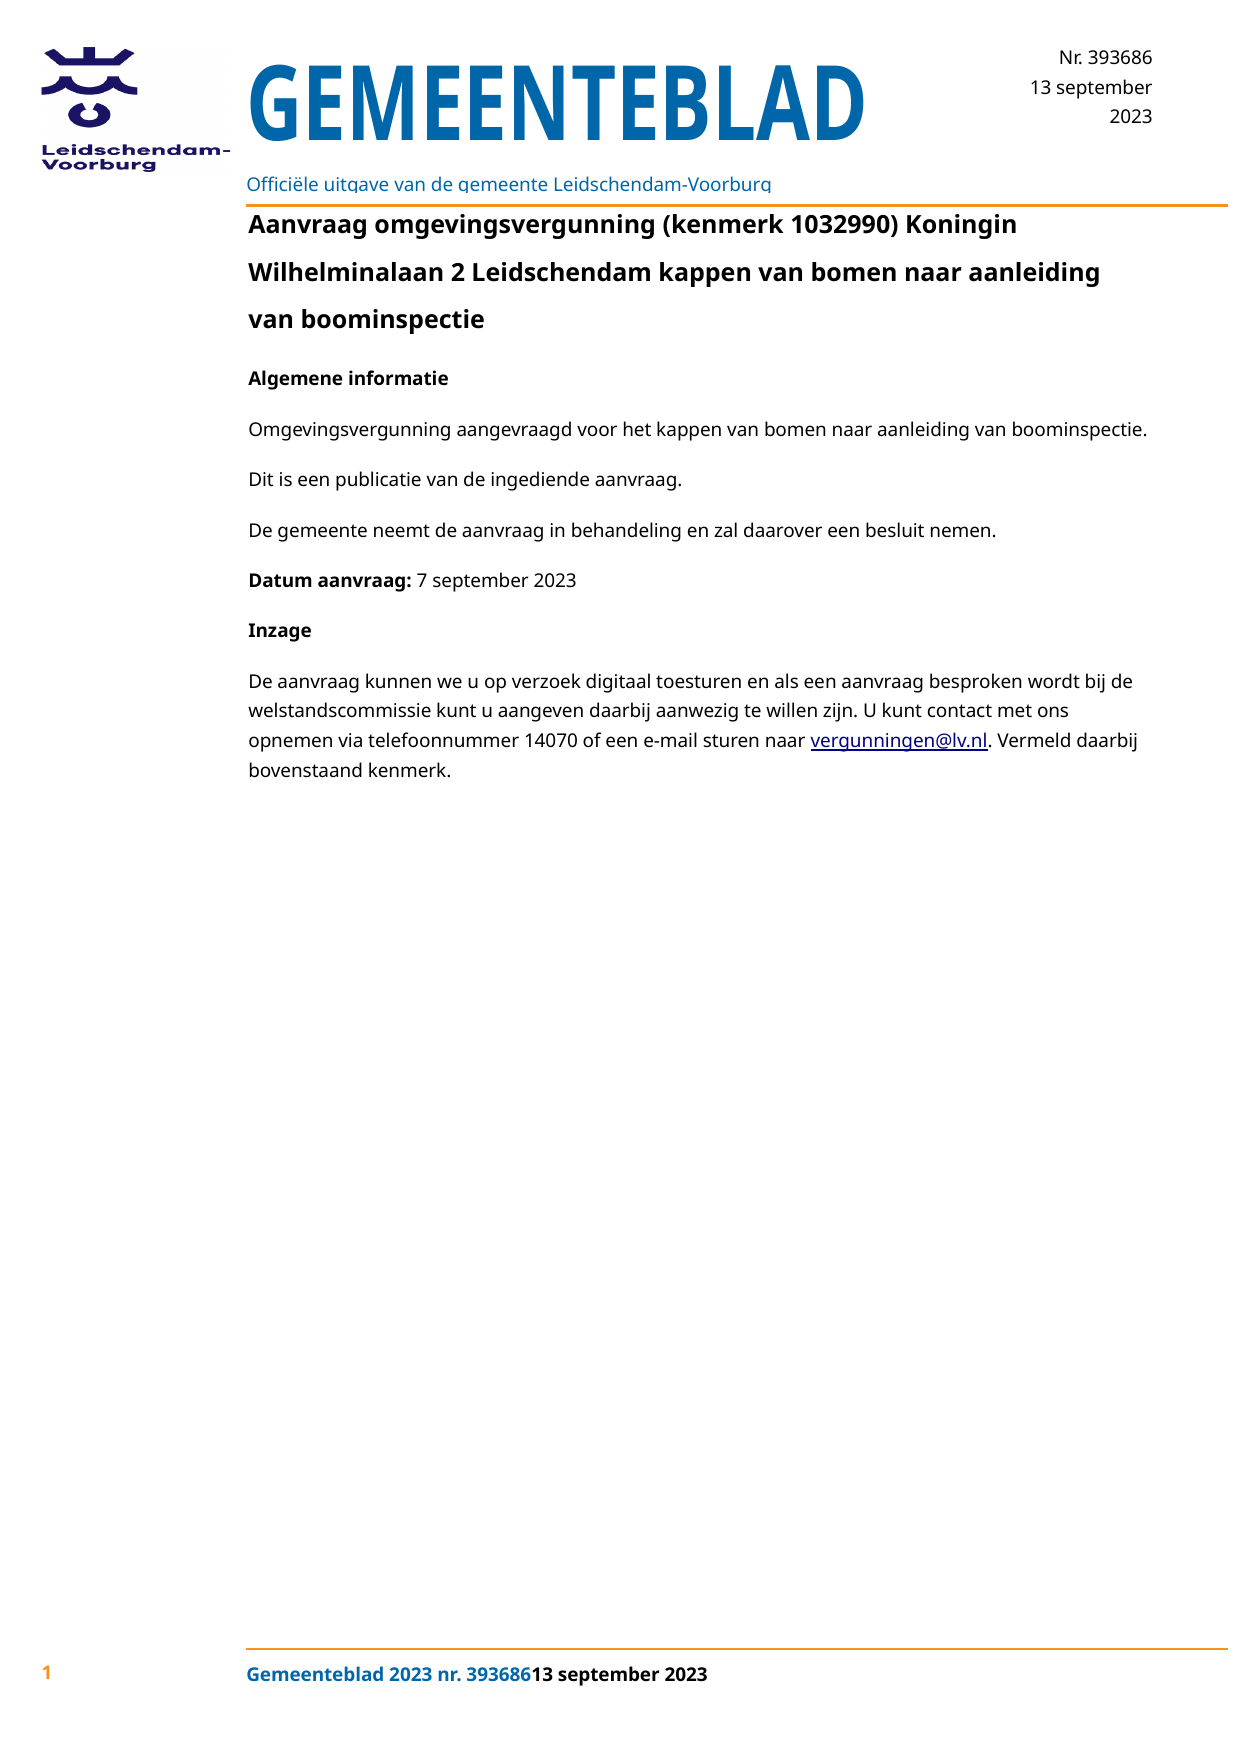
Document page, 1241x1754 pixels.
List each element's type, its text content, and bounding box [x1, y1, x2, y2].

text Algemene informatie [248, 366, 1152, 391]
text De gemeente neemt de aanvraag in behandeling en zal daarover een besluit nemen. [248, 517, 1152, 542]
text De aanvraag kunnen we u op verzoek digitaal toesturen en als een aanvraag besproken wordt bij de welstandscommissie kunt u aangeven daarbij aanwezig te willen zijn. U kunt contact met ons opnemen via telefoonnummer 14070 of een e-mail sturen naar vergunningen@lv.nl. Vermeld daarbij bovenstaand kenmerk. [248, 668, 1152, 782]
text Omgevingsvergunning aangevraagd voor het kappen van bomen naar aanleiding van boominspectie. [248, 416, 1152, 442]
text Dit is een publicatie van de ingediende aanvraag. [248, 466, 1152, 492]
text Inzage [248, 618, 1152, 643]
text Aanvraag omgevingsvergunning (kenmerk 1032990) Koningin Wilhelminalaan 2 Leidschendam kappen van bomen naar aanleiding van boominspectie [248, 207, 1152, 336]
picture [41, 47, 231, 172]
text Datum aanvraag: 7 september 2023 [248, 567, 1152, 593]
